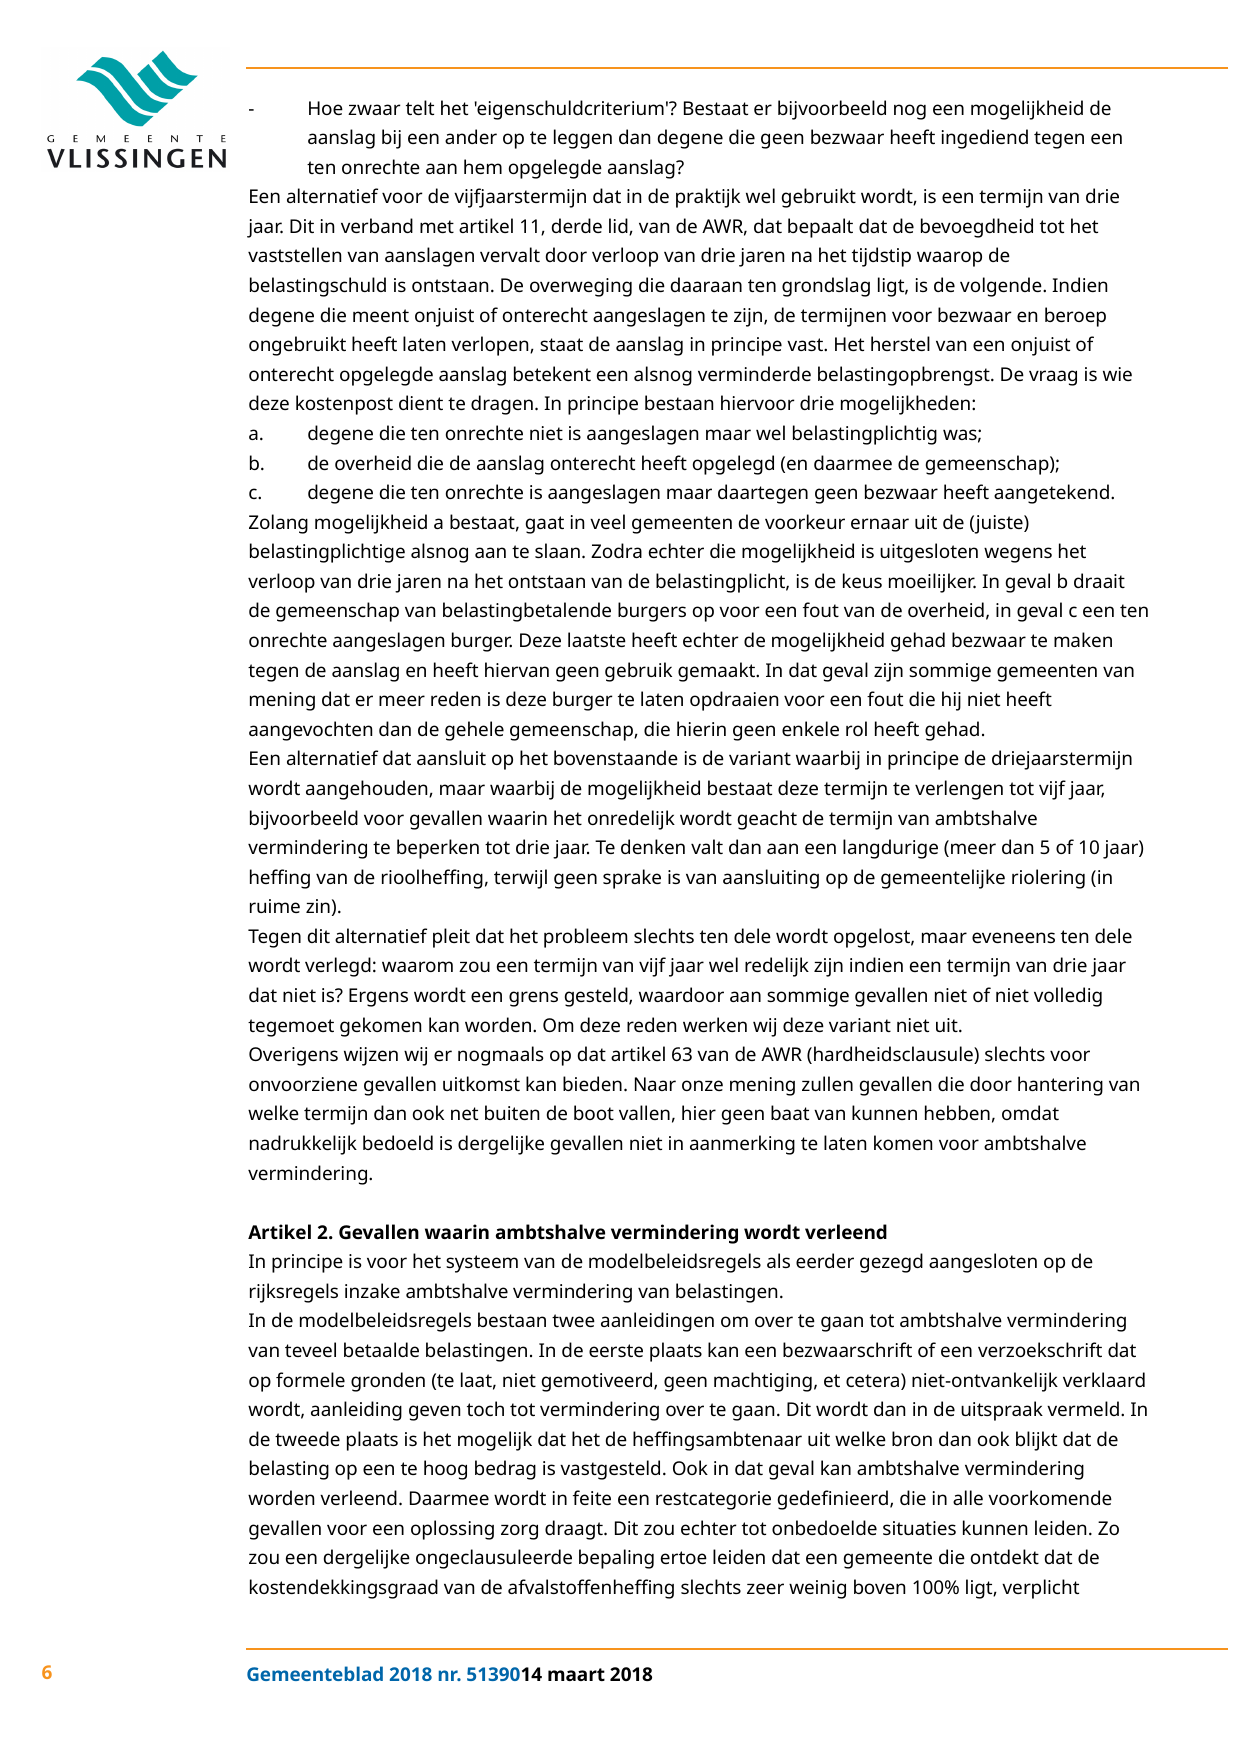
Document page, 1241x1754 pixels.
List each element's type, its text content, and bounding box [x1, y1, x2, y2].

text In de modelbeleidsregels bestaan twee aanleidingen om over te gaan tot ambtshalve vermindering van teveel betaalde belastingen. In de eerste plaats kan een bezwaarschrift of een verzoekschrift dat op formele gronden (te laat, niet gemotiveerd, geen machtiging, et cetera) niet-ontvankelijk verklaard wordt, aanleiding geven toch tot vermindering over te gaan. Dit wordt dan in de uitspraak vermeld. In de tweede plaats is het mogelijk dat het de heffingsambtenaar uit welke bron dan ook blijkt dat de belasting op een te hoog bedrag is vastgesteld. Ook in dat geval kan ambtshalve vermindering worden verleend. Daarmee wordt in feite een restcategorie gedefinieerd, die in alle voorkomende gevallen voor een oplossing zorg draagt. Dit zou echter tot onbedoelde situaties kunnen leiden. Zo zou een dergelijke ongeclausuleerde bepaling ertoe leiden dat een gemeente die ontdekt dat de kostendekkingsgraad van de afvalstoffenheffing slechts zeer weinig boven 100% ligt, verplicht [248, 1308, 1152, 1600]
text Een alternatief voor de vijfjaarstermijn dat in de praktijk wel gebruikt wordt, is een termijn van drie jaar. Dit in verband met artikel 11, derde lid, van de AWR, dat bepaalt dat de bevoegdheid tot het vaststellen van aanslagen vervalt door verloop van drie jaren na het tijdstip waarop de belastingschuld is ontstaan. De overweging die daaraan ten grondslag ligt, is de volgende. Indien degene die meent onjuist of onterecht aangeslagen te zijn, de termijnen voor bezwaar en beroep ongebruikt heeft laten verlopen, staat de aanslag in principe vast. Het herstel van een onjuist of onterecht opgelegde aanslag betekent een alsnog verminderde belastingopbrengst. De vraag is wie deze kostenpost dient te dragen. In principe bestaan hiervoor drie mogelijkheden: [248, 183, 1152, 416]
picture [41, 47, 231, 172]
list degene die ten onrechte is aangeslagen maar daartegen geen bezwaar heeft aangetekend. [248, 479, 1152, 505]
text Tegen dit alternatief pleit dat het probleem slechts ten dele wordt opgelost, maar eveneens ten dele wordt verlegd: waarom zou een termijn van vijf jaar wel redelijk zijn indien een termijn van drie jaar dat niet is? Ergens wordt een grens gesteld, waardoor aan sommige gevallen niet of niet volledig tegemoet gekomen kan worden. Om deze reden werken wij deze variant niet uit. [248, 923, 1152, 1038]
text Zolang mogelijkheid a bestaat, gaat in veel gemeenten de voorkeur ernaar uit de (juiste) belastingplichtige alsnog aan te slaan. Zodra echter die mogelijkheid is uitgesloten wegens het verloop van drie jaren na het ontstaan van de belastingplicht, is de keus moeilijker. In geval b draait de gemeenschap van belastingbetalende burgers op voor een fout van de overheid, in geval c een ten onrechte aangeslagen burger. Deze laatste heeft echter de mogelijkheid gehad bezwaar te maken tegen de aanslag en heeft hiervan geen gebruik gemaakt. In dat geval zijn sommige gemeenten van mening dat er meer reden is deze burger te laten opdraaien voor een fout die hij niet heeft aangevochten dan de gehele gemeenschap, die hierin geen enkele rol heeft gehad. [248, 509, 1152, 742]
text Artikel 2. Gevallen waarin ambtshalve vermindering wordt verleend [248, 1219, 1152, 1245]
list de overheid die de aanslag onterecht heeft opgelegd (en daarmee de gemeenschap); [248, 450, 1152, 476]
text In principe is voor het systeem van de modelbeleidsregels als eerder gezegd aangesloten op de rijksregels inzake ambtshalve vermindering van belastingen. [248, 1248, 1152, 1304]
text Overigens wijzen wij er nogmaals op dat artikel 63 van de AWR (hardheidsclausule) slechts voor onvoorziene gevallen uitkomst kan bieden. Naar onze mening zullen gevallen die door hantering van welke termijn dan ook net buiten de boot vallen, hier geen baat van kunnen hebben, omdat nadrukkelijk bedoeld is dergelijke gevallen niet in aanmerking te laten komen voor ambtshalve vermindering. [248, 1041, 1152, 1186]
list degene die ten onrechte niet is aangeslagen maar wel belastingplichtig was; [248, 420, 1152, 446]
text Een alternatief dat aansluit op het bovenstaande is de variant waarbij in principe de driejaarstermijn wordt aangehouden, maar waarbij de mogelijkheid bestaat deze termijn te verlengen tot vijf jaar, bijvoorbeeld voor gevallen waarin het onredelijk wordt geacht de termijn van ambtshalve vermindering te beperken tot drie jaar. Te denken valt dan aan een langdurige (meer dan 5 of 10 jaar) heffing van de rioolheffing, terwijl geen sprake is van aansluiting op de gemeentelijke riolering (in ruime zin). [248, 746, 1152, 919]
list Hoe zwaar telt het 'eigenschuldcriterium'? Bestaat er bijvoorbeeld nog een mogelijkheid de aanslag bij een ander op te leggen dan degene die geen bezwaar heeft ingediend tegen een ten onrechte aan hem opgelegde aanslag? [248, 95, 1152, 180]
